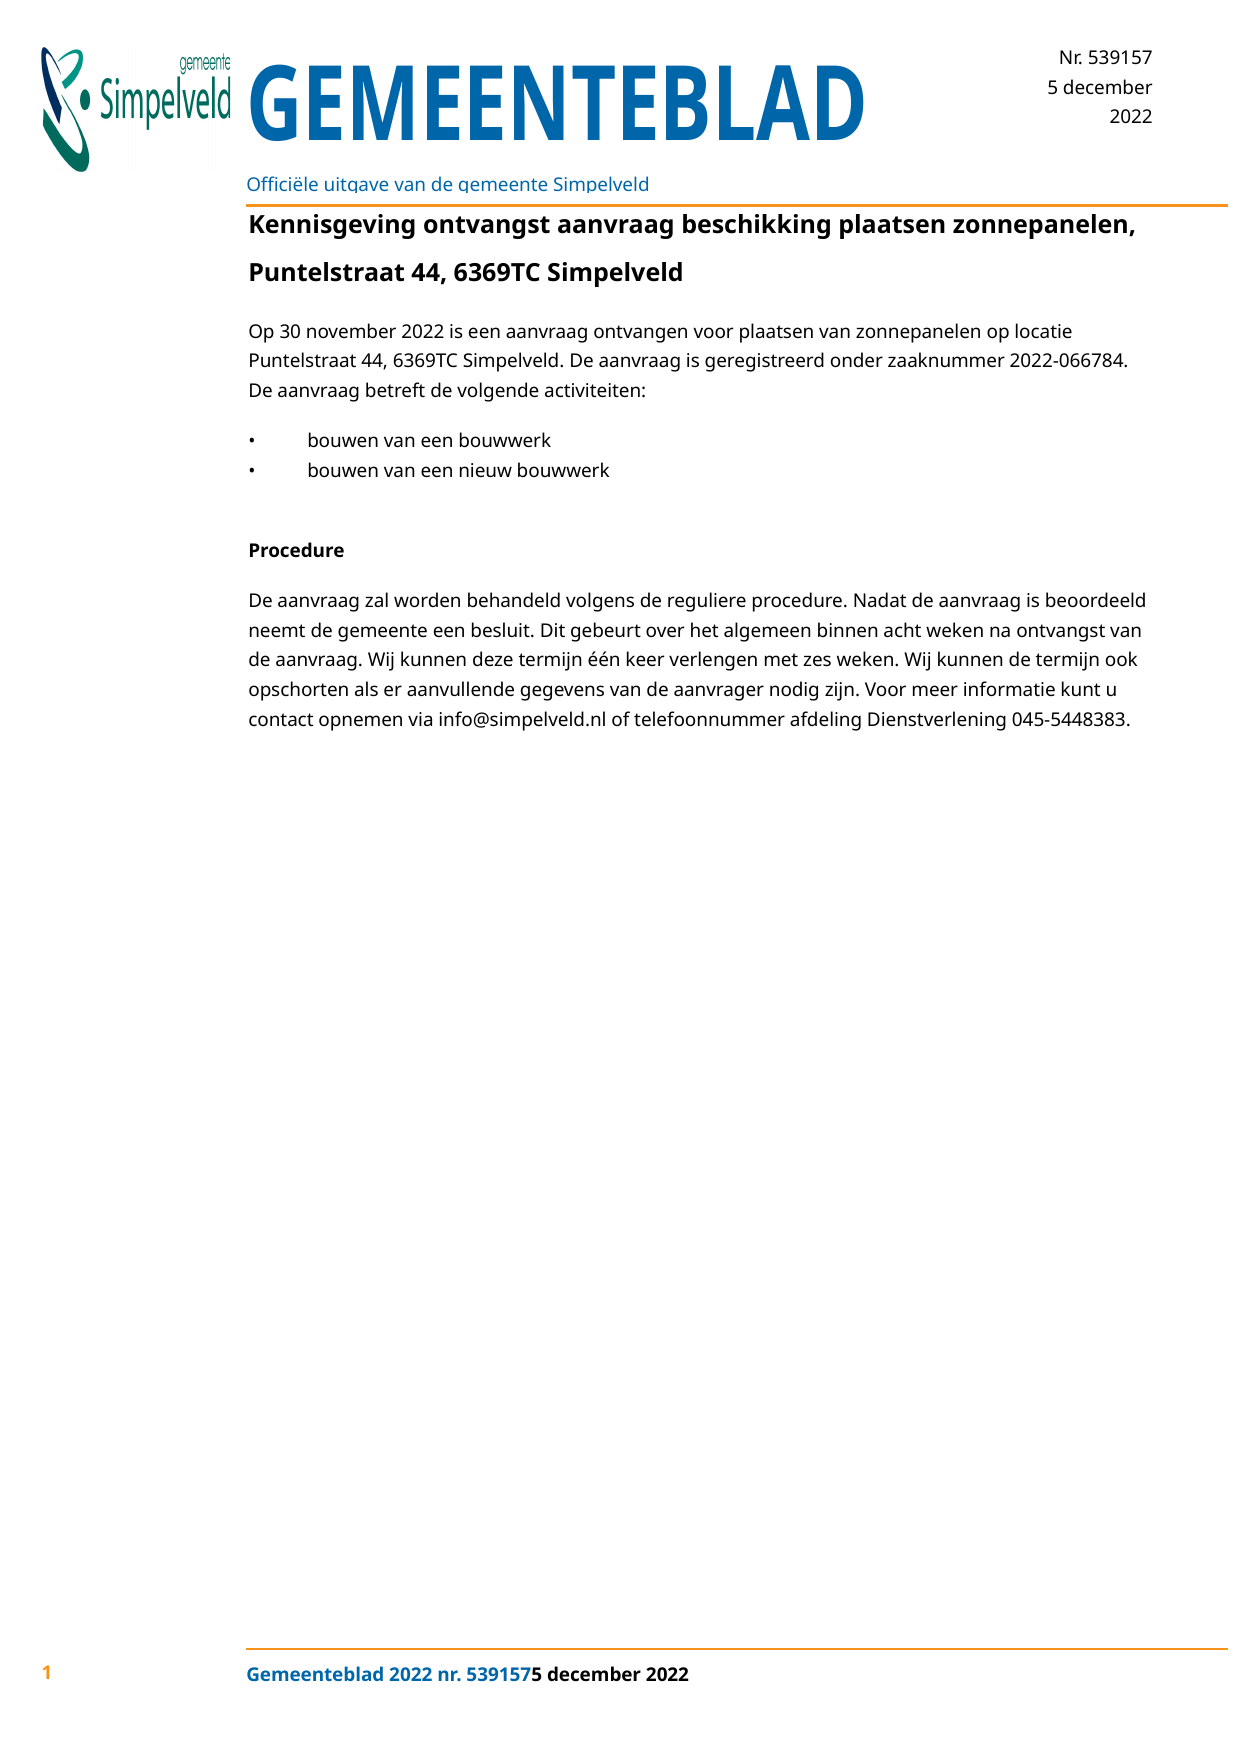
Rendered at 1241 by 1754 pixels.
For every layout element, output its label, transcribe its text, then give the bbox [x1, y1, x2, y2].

text De aanvraag zal worden behandeld volgens de reguliere procedure. Nadat de aanvraag is beoordeeld neemt de gemeente een besluit. Dit gebeurt over het algemeen binnen acht weken na ontvangst van de aanvraag. Wij kunnen deze termijn één keer verlengen met zes weken. Wij kunnen de termijn ook opschorten als er aanvullende gegevens van de aanvrager nodig zijn. Voor meer informatie kunt u contact opnemen via info@simpelveld.nl of telefoonnummer afdeling Dienstverlening 045-5448383. [248, 587, 1152, 732]
text Op 30 november 2022 is een aanvraag ontvangen voor plaatsen van zonnepanelen op locatie Puntelstraat 44, 6369TC Simpelveld. De aanvraag is geregistreerd onder zaaknummer 2022-066784. De aanvraag betreft de volgende activiteiten: [248, 318, 1152, 403]
list bouwen van een bouwwerk [248, 427, 1152, 453]
list bouwen van een nieuw bouwwerk [248, 457, 1152, 483]
text Procedure [248, 537, 1152, 563]
picture [41, 47, 231, 172]
text Kennisgeving ontvangst aanvraag beschikking plaatsen zonnepanelen, Puntelstraat 44, 6369TC Simpelveld [248, 207, 1152, 288]
